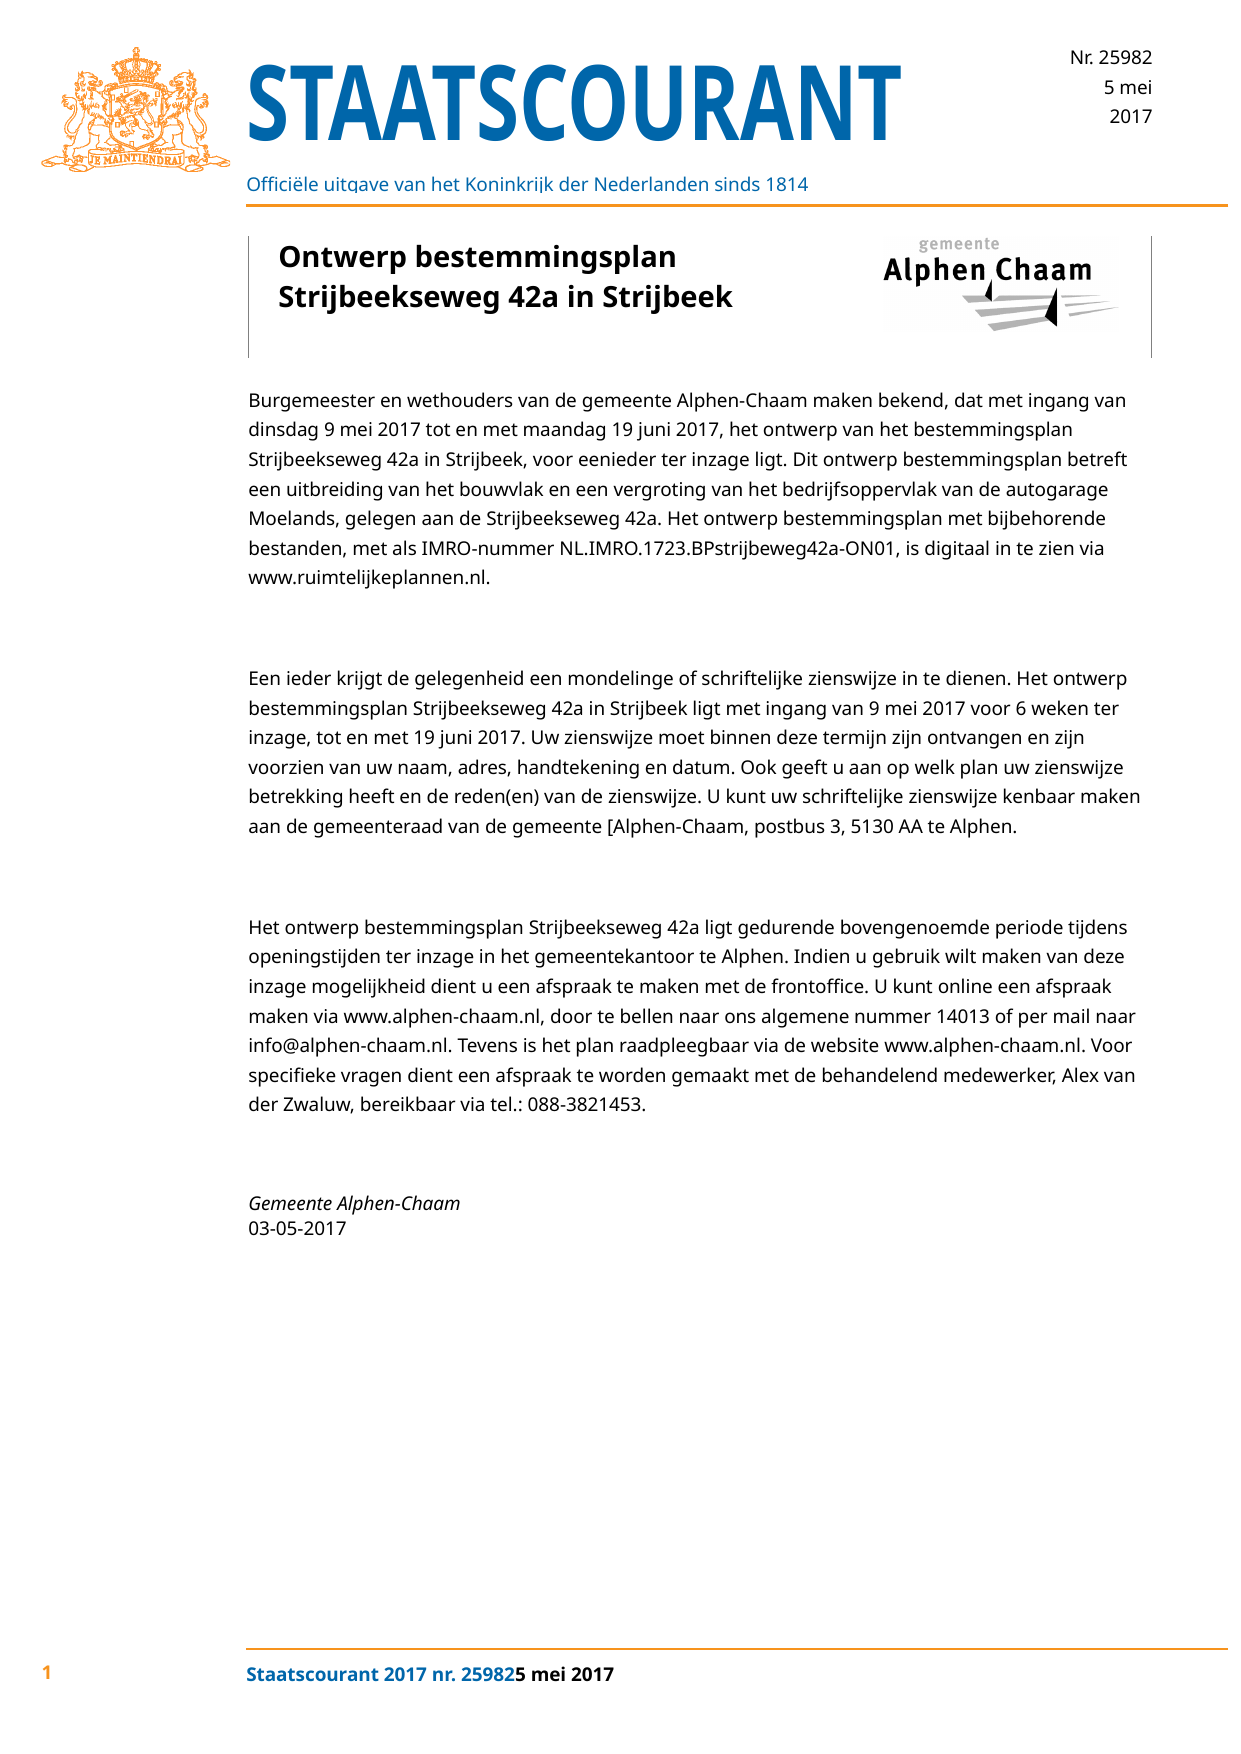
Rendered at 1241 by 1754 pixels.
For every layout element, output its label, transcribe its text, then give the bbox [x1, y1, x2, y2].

text 03-05-2017 [248, 1216, 1152, 1241]
table_header [850, 236, 1151, 358]
picture [41, 47, 231, 172]
text Het ontwerp bestemmingsplan Strijbeekseweg 42a ligt gedurende bovengenoemde periode tijdens openingstijden ter inzage in het gemeentekantoor te Alphen. Indien u gebruik wilt maken van deze inzage mogelijkheid dient u een afspraak te maken met de frontoffice. U kunt online een afspraak maken via www.alphen-chaam.nl, door te bellen naar ons algemene nummer 14013 of per mail naar info@alphen-chaam.nl. Tevens is het plan raadpleegbaar via de website www.alphen-chaam.nl. Voor specifieke vragen dient een afspraak te worden gemaakt met de behandelend medewerker, Alex van der Zwaluw, bereikbaar via tel.: 088-3821453. [248, 914, 1152, 1117]
picture [882, 236, 1119, 332]
text Een ieder krijgt de gelegenheid een mondelinge of schriftelijke zienswijze in te dienen. Het ontwerp bestemmingsplan Strijbeekseweg 42a in Strijbeek ligt met ingang van 9 mei 2017 voor 6 weken ter inzage, tot en met 19 juni 2017. Uw zienswijze moet binnen deze termijn zijn ontvangen en zijn voorzien van uw naam, adres, handtekening en datum. Ook geeft u aan op welk plan uw zienswijze betrekking heeft en de reden(en) van de zienswijze. U kunt uw schriftelijke zienswijze kenbaar maken aan de gemeenteraad van de gemeente [Alphen-Chaam, postbus 3, 5130 AA te Alphen. [248, 665, 1152, 839]
table_header Ontwerp bestemmingsplan Strijbeekseweg 42a in Strijbeek [249, 236, 850, 358]
text Burgemeester en wethouders van de gemeente Alphen-Chaam maken bekend, dat met ingang van dinsdag 9 mei 2017 tot en met maandag 19 juni 2017, het ontwerp van het bestemmingsplan Strijbeekseweg 42a in Strijbeek, voor eenieder ter inzage ligt. Dit ontwerp bestemmingsplan betreft een uitbreiding van het bouwvlak en een vergroting van het bedrijfsoppervlak van de autogarage Moelands, gelegen aan de Strijbeekseweg 42a. Het ontwerp bestemmingsplan met bijbehorende bestanden, met als IMRO-nummer NL.IMRO.1723.BPstrijbeweg42a-ON01, is digitaal in te zien via www.ruimtelijkeplannen.nl. [248, 387, 1152, 590]
text Gemeente Alphen-Chaam [248, 1190, 1152, 1216]
